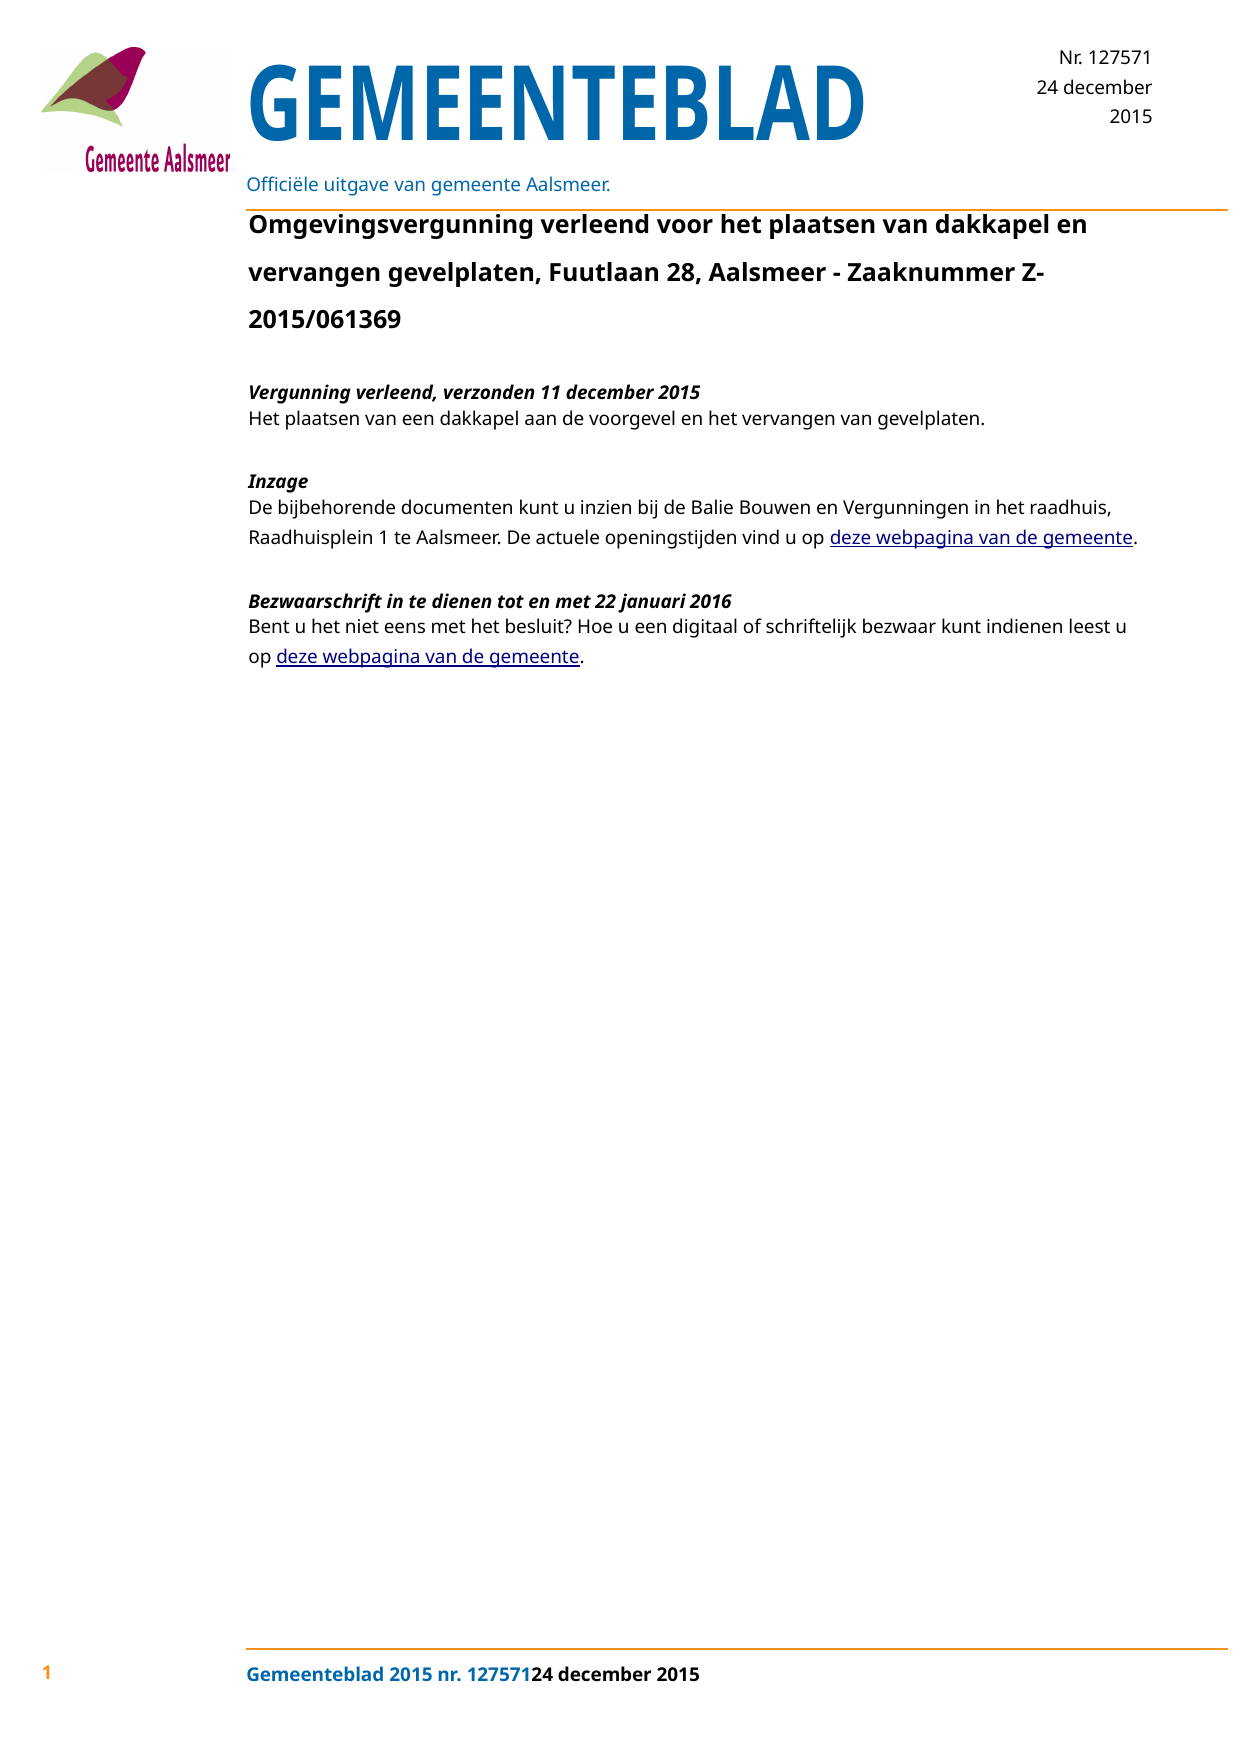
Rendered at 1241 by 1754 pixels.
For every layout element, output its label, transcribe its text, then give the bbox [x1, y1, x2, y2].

text De bijbehorende documenten kunt u inzien bij de Balie Bouwen en Vergunningen in het raadhuis, Raadhuisplein 1 te Aalsmeer. De actuele openingstijden vind u op deze webpagina van de gemeente. [248, 494, 1152, 550]
picture [41, 47, 231, 172]
text Inzage [248, 469, 1152, 494]
text Het plaatsen van een dakkapel aan de voorgevel en het vervangen van gevelplaten. [248, 405, 1152, 431]
text Bent u het niet eens met het besluit? Hoe u een digitaal of schriftelijk bezwaar kunt indienen leest u op deze webpagina van de gemeente. [248, 614, 1152, 669]
text Bezwaarschrift in te dienen tot en met 22 januari 2016 [248, 588, 1152, 614]
text Omgevingsvergunning verleend voor het plaatsen van dakkapel en vervangen gevelplaten, Fuutlaan 28, Aalsmeer - Zaaknummer Z-2015/061369 [248, 211, 1152, 336]
text Vergunning verleend, verzonden 11 december 2015 [248, 379, 1152, 405]
